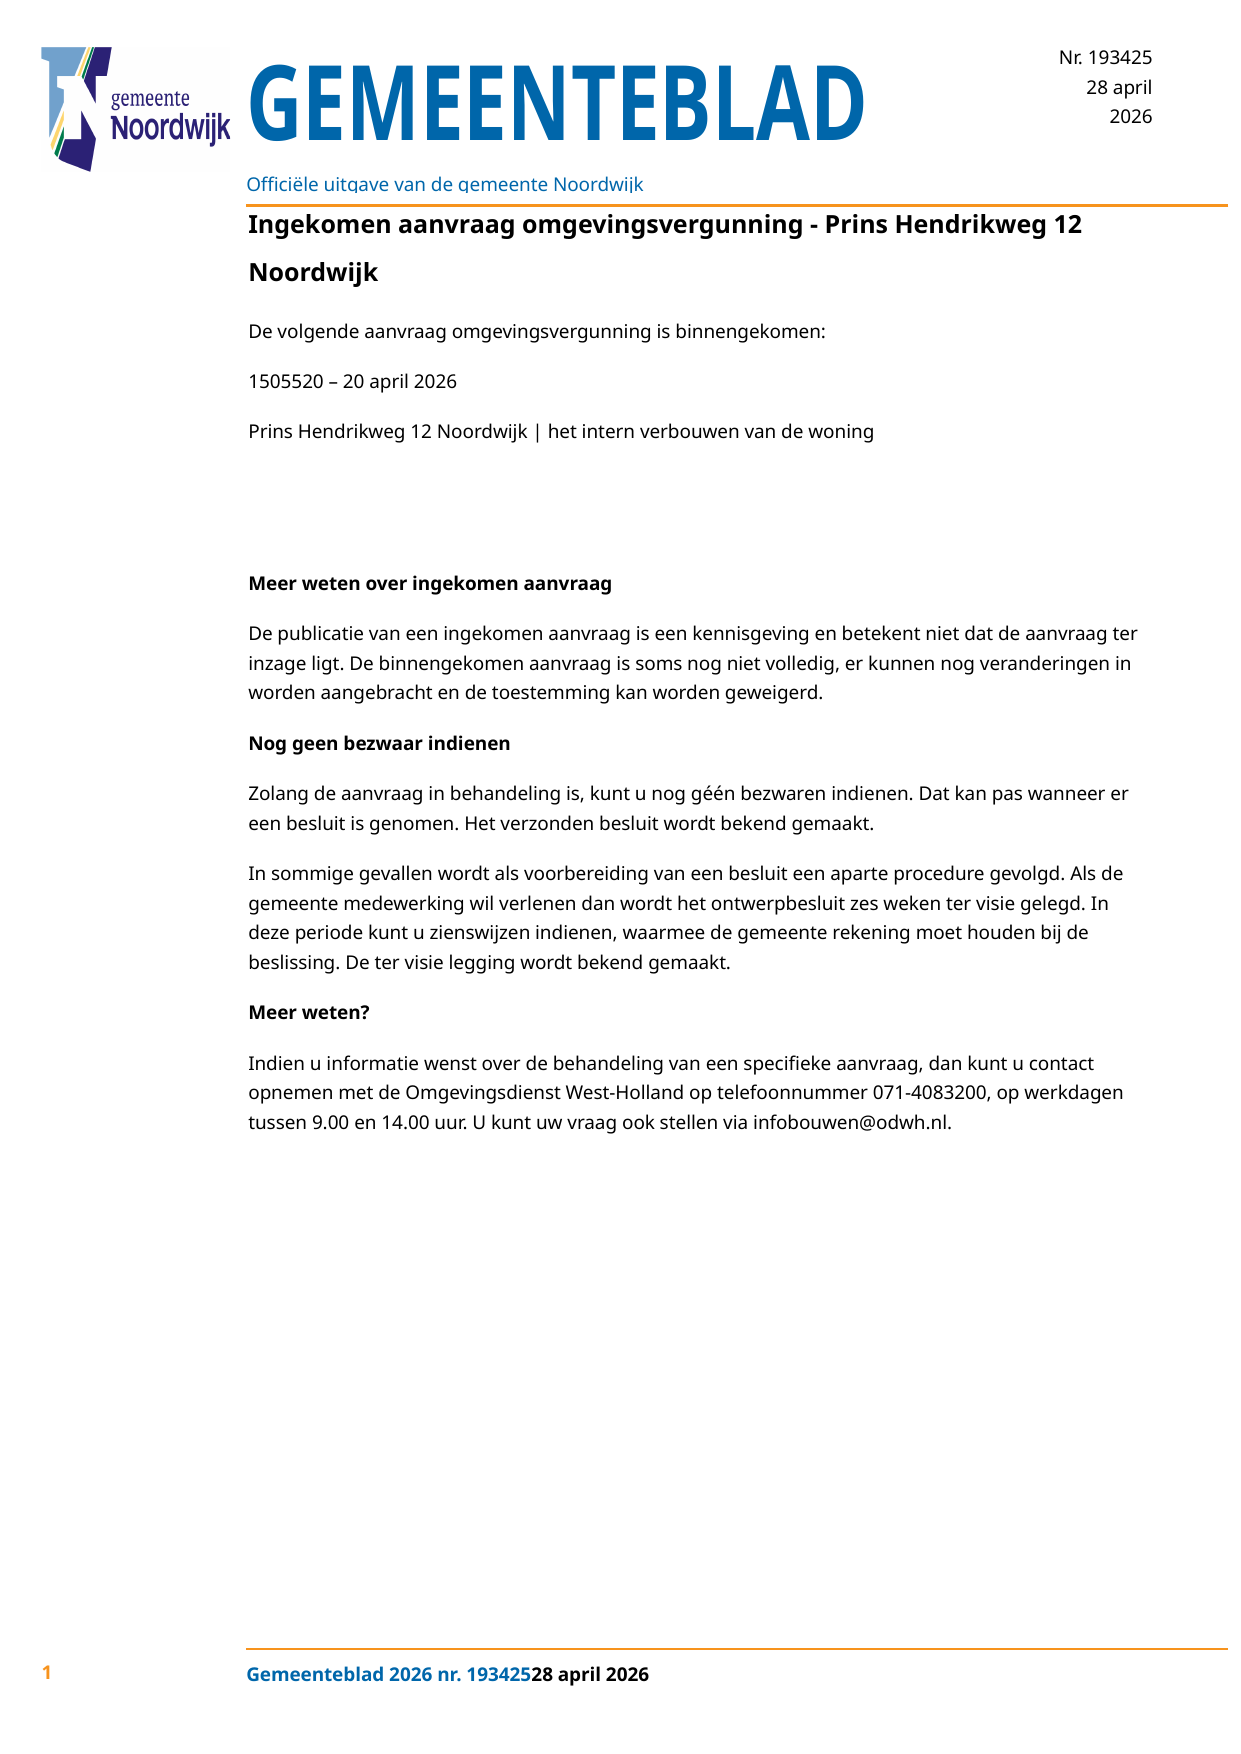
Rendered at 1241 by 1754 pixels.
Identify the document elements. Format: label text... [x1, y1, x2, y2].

text De publicatie van een ingekomen aanvraag is een kennisgeving en betekent niet dat de aanvraag ter inzage ligt. De binnengekomen aanvraag is soms nog niet volledig, er kunnen nog veranderingen in worden aangebracht en de toestemming kan worden geweigerd. [248, 620, 1152, 705]
text Meer weten over ingekomen aanvraag [248, 570, 1152, 596]
text Indien u informatie wenst over de behandeling van een specifieke aanvraag, dan kunt u contact opnemen met de Omgevingsdienst West-Holland op telefoonnummer 071-4083200, op werkdagen tussen 9.00 en 14.00 uur. U kunt uw vraag ook stellen via infobouwen@odwh.nl. [248, 1050, 1152, 1135]
text Nog geen bezwaar indienen [248, 730, 1152, 756]
picture [41, 47, 231, 172]
text 1505520 – 20 april 2026 [248, 368, 1152, 394]
text Ingekomen aanvraag omgevingsvergunning - Prins Hendrikweg 12 Noordwijk [248, 207, 1152, 288]
text Meer weten? [248, 999, 1152, 1025]
text Prins Hendrikweg 12 Noordwijk | het intern verbouwen van de woning [248, 419, 1152, 444]
text Zolang de aanvraag in behandeling is, kunt u nog géén bezwaren indienen. Dat kan pas wanneer er een besluit is genomen. Het verzonden besluit wordt bekend gemaakt. [248, 780, 1152, 836]
text De volgende aanvraag omgevingsvergunning is binnengekomen: [248, 318, 1152, 344]
text In sommige gevallen wordt als voorbereiding van een besluit een aparte procedure gevolgd. Als de gemeente medewerking wil verlenen dan wordt het ontwerpbesluit zes weken ter visie gelegd. In deze periode kunt u zienswijzen indienen, waarmee de gemeente rekening moet houden bij de beslissing. De ter visie legging wordt bekend gemaakt. [248, 860, 1152, 975]
